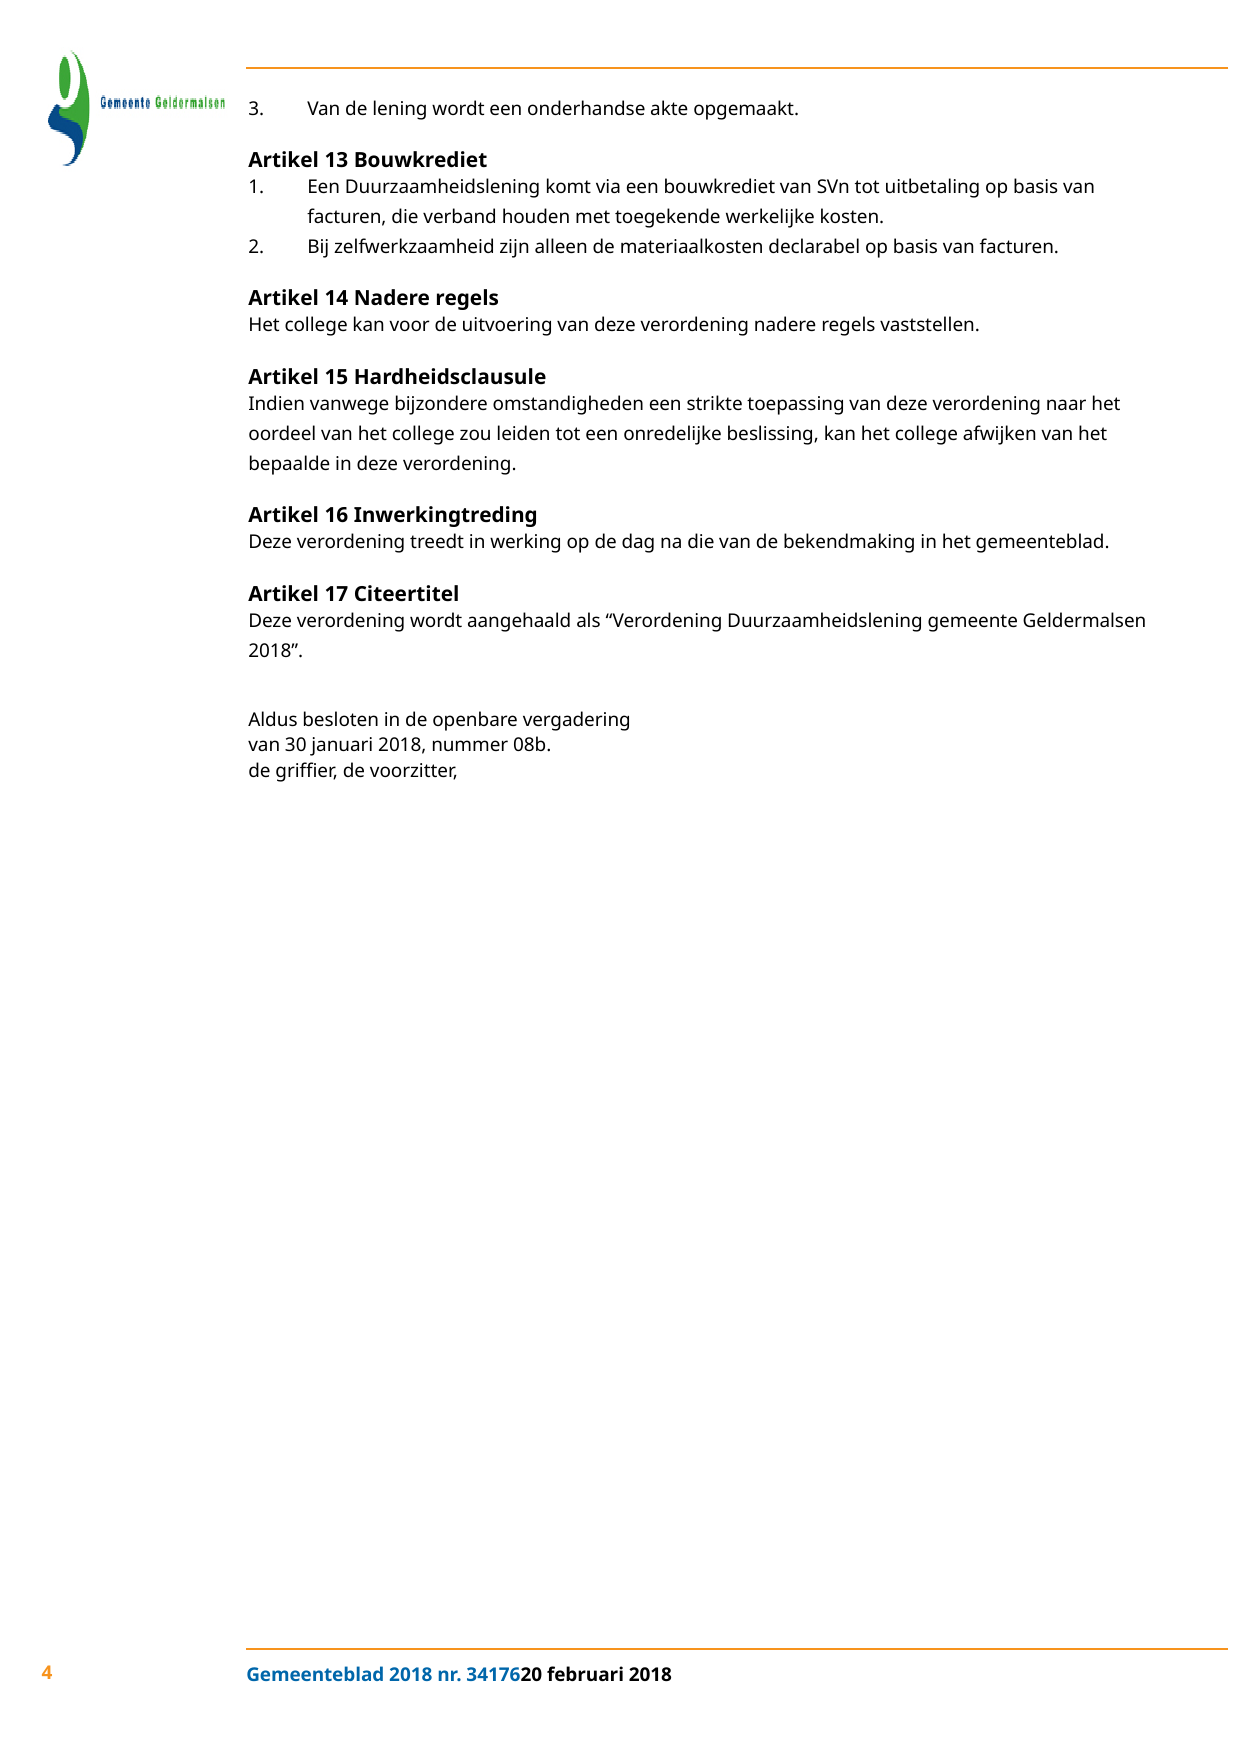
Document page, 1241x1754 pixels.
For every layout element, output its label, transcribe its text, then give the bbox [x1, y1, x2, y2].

list Bij zelfwerkzaamheid zijn alleen de materiaalkosten declarabel op basis van facturen. [248, 233, 1152, 258]
text Het college kan voor de uitvoering van deze verordening nadere regels vaststellen. [248, 312, 1152, 337]
text Indien vanwege bijzondere omstandigheden een strikte toepassing van deze verordening naar het oordeel van het college zou leiden tot een onredelijke beslissing, kan het college afwijken van het bepaalde in deze verordening. [248, 391, 1152, 475]
text Artikel 13 Bouwkrediet [248, 145, 1152, 174]
text Artikel 15 Hardheidsclausule [248, 362, 1152, 391]
list Van de lening wordt een onderhandse akte opgemaakt. [248, 95, 1152, 121]
text Deze verordening wordt aangehaald als “Verordening Duurzaamheidslening gemeente Geldermalsen 2018”. [248, 607, 1152, 663]
text Aldus besloten in de openbare vergadering [248, 706, 1152, 732]
text de griffier, de voorzitter, [248, 757, 1152, 783]
list Een Duurzaamheidslening komt via een bouwkrediet van SVn tot uitbetaling op basis van facturen, die verband houden met toegekende werkelijke kosten. [248, 174, 1152, 229]
text Artikel 17 Citeertitel [248, 579, 1152, 607]
text Deze verordening treedt in werking op de dag na die van de bekendmaking in het gemeenteblad. [248, 528, 1152, 554]
text van 30 januari 2018, nummer 08b. [248, 732, 1152, 757]
text Artikel 16 Inwerkingtreding [248, 500, 1152, 528]
text Artikel 14 Nadere regels [248, 283, 1152, 312]
picture [41, 47, 231, 172]
